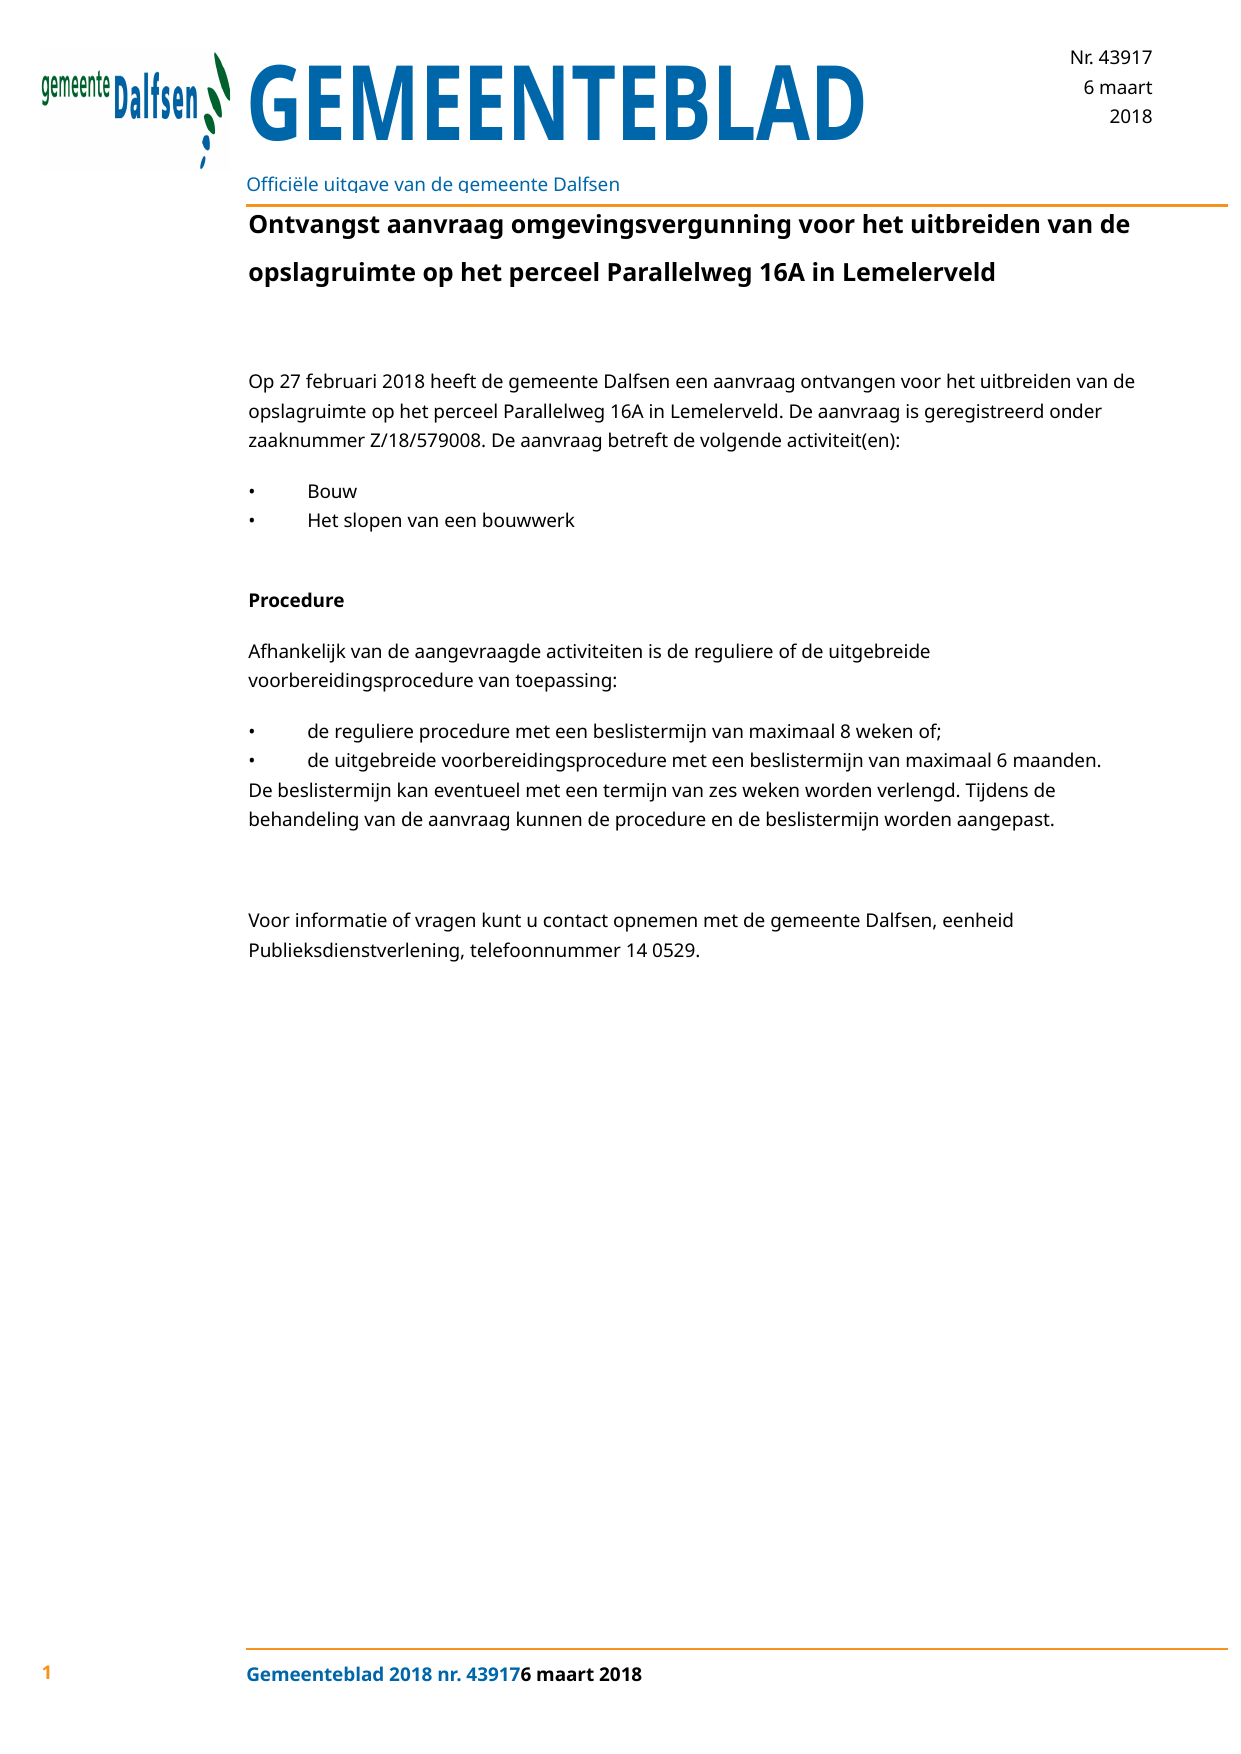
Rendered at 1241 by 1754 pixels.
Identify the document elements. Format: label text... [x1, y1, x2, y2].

list Het slopen van een bouwwerk [248, 507, 1152, 533]
picture [41, 47, 231, 172]
list de reguliere procedure met een beslistermijn van maximaal 8 weken of; [248, 718, 1152, 744]
list de uitgebreide voorbereidingsprocedure met een beslistermijn van maximaal 6 maanden. [248, 747, 1152, 773]
text Afhankelijk van de aangevraagde activiteiten is de reguliere of de uitgebreide voorbereidingsprocedure van toepassing: [248, 638, 1152, 693]
text Ontvangst aanvraag omgevingsvergunning voor het uitbreiden van de opslagruimte op het perceel Parallelweg 16A in Lemelerveld [248, 207, 1152, 288]
text Procedure [248, 587, 1152, 613]
text De beslistermijn kan eventueel met een termijn van zes weken worden verlengd. Tijdens de behandeling van de aanvraag kunnen de procedure en de beslistermijn worden aangepast. [248, 777, 1152, 832]
text Op 27 februari 2018 heeft de gemeente Dalfsen een aanvraag ontvangen voor het uitbreiden van de opslagruimte op het perceel Parallelweg 16A in Lemelerveld. De aanvraag is geregistreerd onder zaaknummer Z/18/579008. De aanvraag betreft de volgende activiteit(en): [248, 368, 1152, 453]
text Voor informatie of vragen kunt u contact opnemen met de gemeente Dalfsen, eenheid Publieksdienstverlening, telefoonnummer 14 0529. [248, 907, 1152, 963]
list Bouw [248, 478, 1152, 504]
